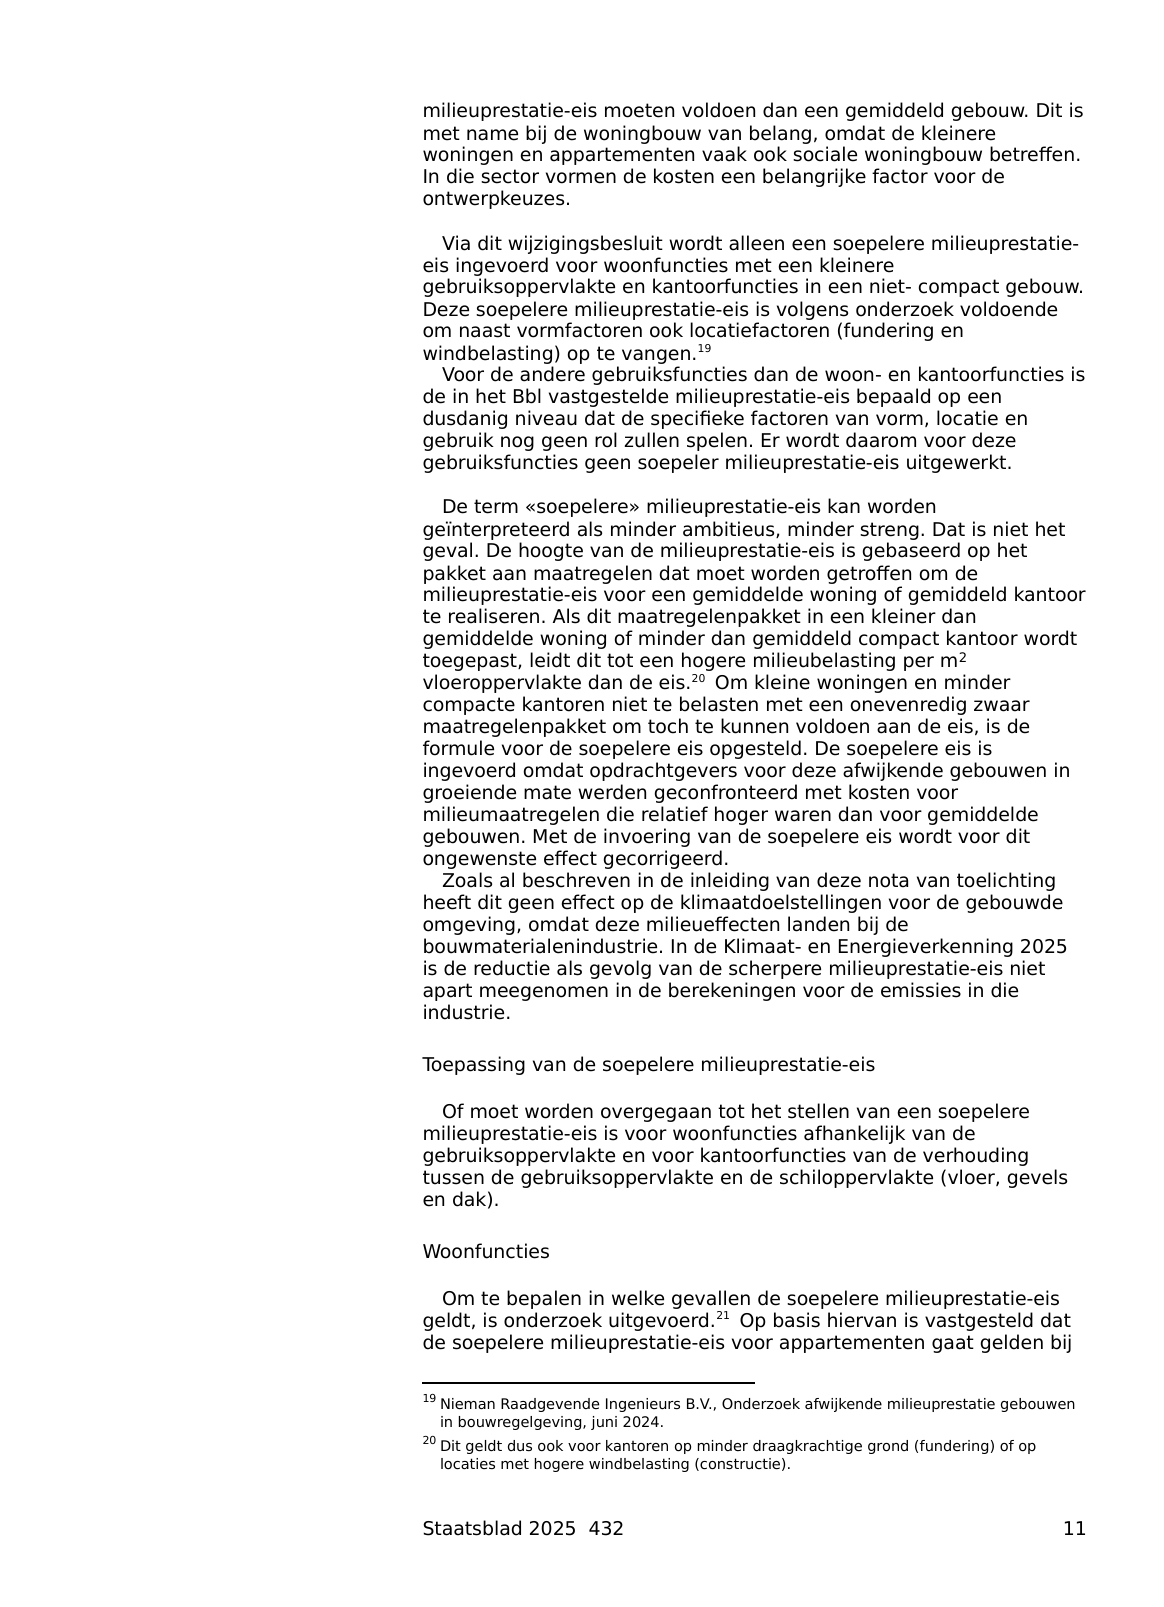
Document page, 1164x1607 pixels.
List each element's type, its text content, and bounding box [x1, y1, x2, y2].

subtitle Woonfuncties [422, 1241, 1087, 1263]
text Via dit wijzigingsbesluit wordt alleen een soepelere milieuprestatie-eis ingevoerd voor woonfuncties met een kleinere gebruiksoppervlakte en kantoorfuncties in een niet- compact gebouw. Deze soepelere milieuprestatie-eis is volgens onderzoek voldoende om naast vormfactoren ook locatiefactoren (fundering en windbelasting) op te vangen. [422, 232, 1087, 364]
text Nieman Raadgevende Ingenieurs B.V., Onderzoek afwijkende milieuprestatie gebouwen in bouwregelgeving, juni 2024. [422, 1392, 1087, 1431]
text Dit geldt dus ook voor kantoren op minder draagkrachtige grond (fundering) of op locaties met hogere windbelasting (constructie). [422, 1434, 1087, 1473]
text Om te bepalen in welke gevallen de soepelere milieuprestatie-eis geldt, is onderzoek uitgevoerd. Op basis hiervan is vastgesteld dat de soepelere milieuprestatie-eis voor appartementen gaat gelden bij [422, 1288, 1087, 1354]
text milieuprestatie-eis moeten voldoen dan een gemiddeld gebouw. Dit is met name bij de woningbouw van belang, omdat de kleinere woningen en appartementen vaak ook sociale woningbouw betreffen. In die sector vormen de kosten een belangrijke factor voor de ontwerpkeuzes. [422, 100, 1087, 210]
text Voor de andere gebruiksfuncties dan de woon- en kantoorfuncties is de in het Bbl vastgestelde milieuprestatie-eis bepaald op een dusdanig niveau dat de specifieke factoren van vorm, locatie en gebruik nog geen rol zullen spelen. Er wordt daarom voor deze gebruiksfuncties geen soepeler milieuprestatie-eis uitgewerkt. [422, 364, 1087, 474]
text De term «soepelere» milieuprestatie-eis kan worden geïnterpreteerd als minder ambitieus, minder streng. Dat is niet het geval. De hoogte van de milieuprestatie-eis is gebaseerd op het pakket aan maatregelen dat moet worden getroffen om de milieuprestatie-eis voor een gemiddelde woning of gemiddeld kantoor te realiseren. Als dit maatregelenpakket in een kleiner dan gemiddelde woning of minder dan gemiddeld compact kantoor wordt toegepast, leidt dit tot een hogere milieubelasting per m2 vloeroppervlakte dan de eis. Om kleine woningen en minder compacte kantoren niet te belasten met een onevenredig zwaar maatregelenpakket om toch te kunnen voldoen aan de eis, is de formule voor de soepelere eis opgesteld. De soepelere eis is ingevoerd omdat opdrachtgevers voor deze afwijkende gebouwen in groeiende mate werden geconfronteerd met kosten voor milieumaatregelen die relatief hoger waren dan voor gemiddelde gebouwen. Met de invoering van de soepelere eis wordt voor dit ongewenste effect gecorrigeerd. [422, 496, 1087, 870]
text Zoals al beschreven in de inleiding van deze nota van toelichting heeft dit geen effect op de klimaatdoelstellingen voor de gebouwde omgeving, omdat deze milieueffecten landen bij de bouwmaterialenindustrie. In de Klimaat- en Energieverkenning 2025 is de reductie als gevolg van de scherpere milieuprestatie-eis niet apart meegenomen in de berekeningen voor de emissies in die industrie. [422, 870, 1087, 1024]
text Of moet worden overgegaan tot het stellen van een soepelere milieuprestatie-eis is voor woonfuncties afhankelijk van de gebruiksoppervlakte en voor kantoorfuncties van de verhouding tussen de gebruiksoppervlakte en de schiloppervlakte (vloer, gevels en dak). [422, 1101, 1087, 1211]
subtitle Toepassing van de soepelere milieuprestatie-eis [422, 1054, 1087, 1076]
